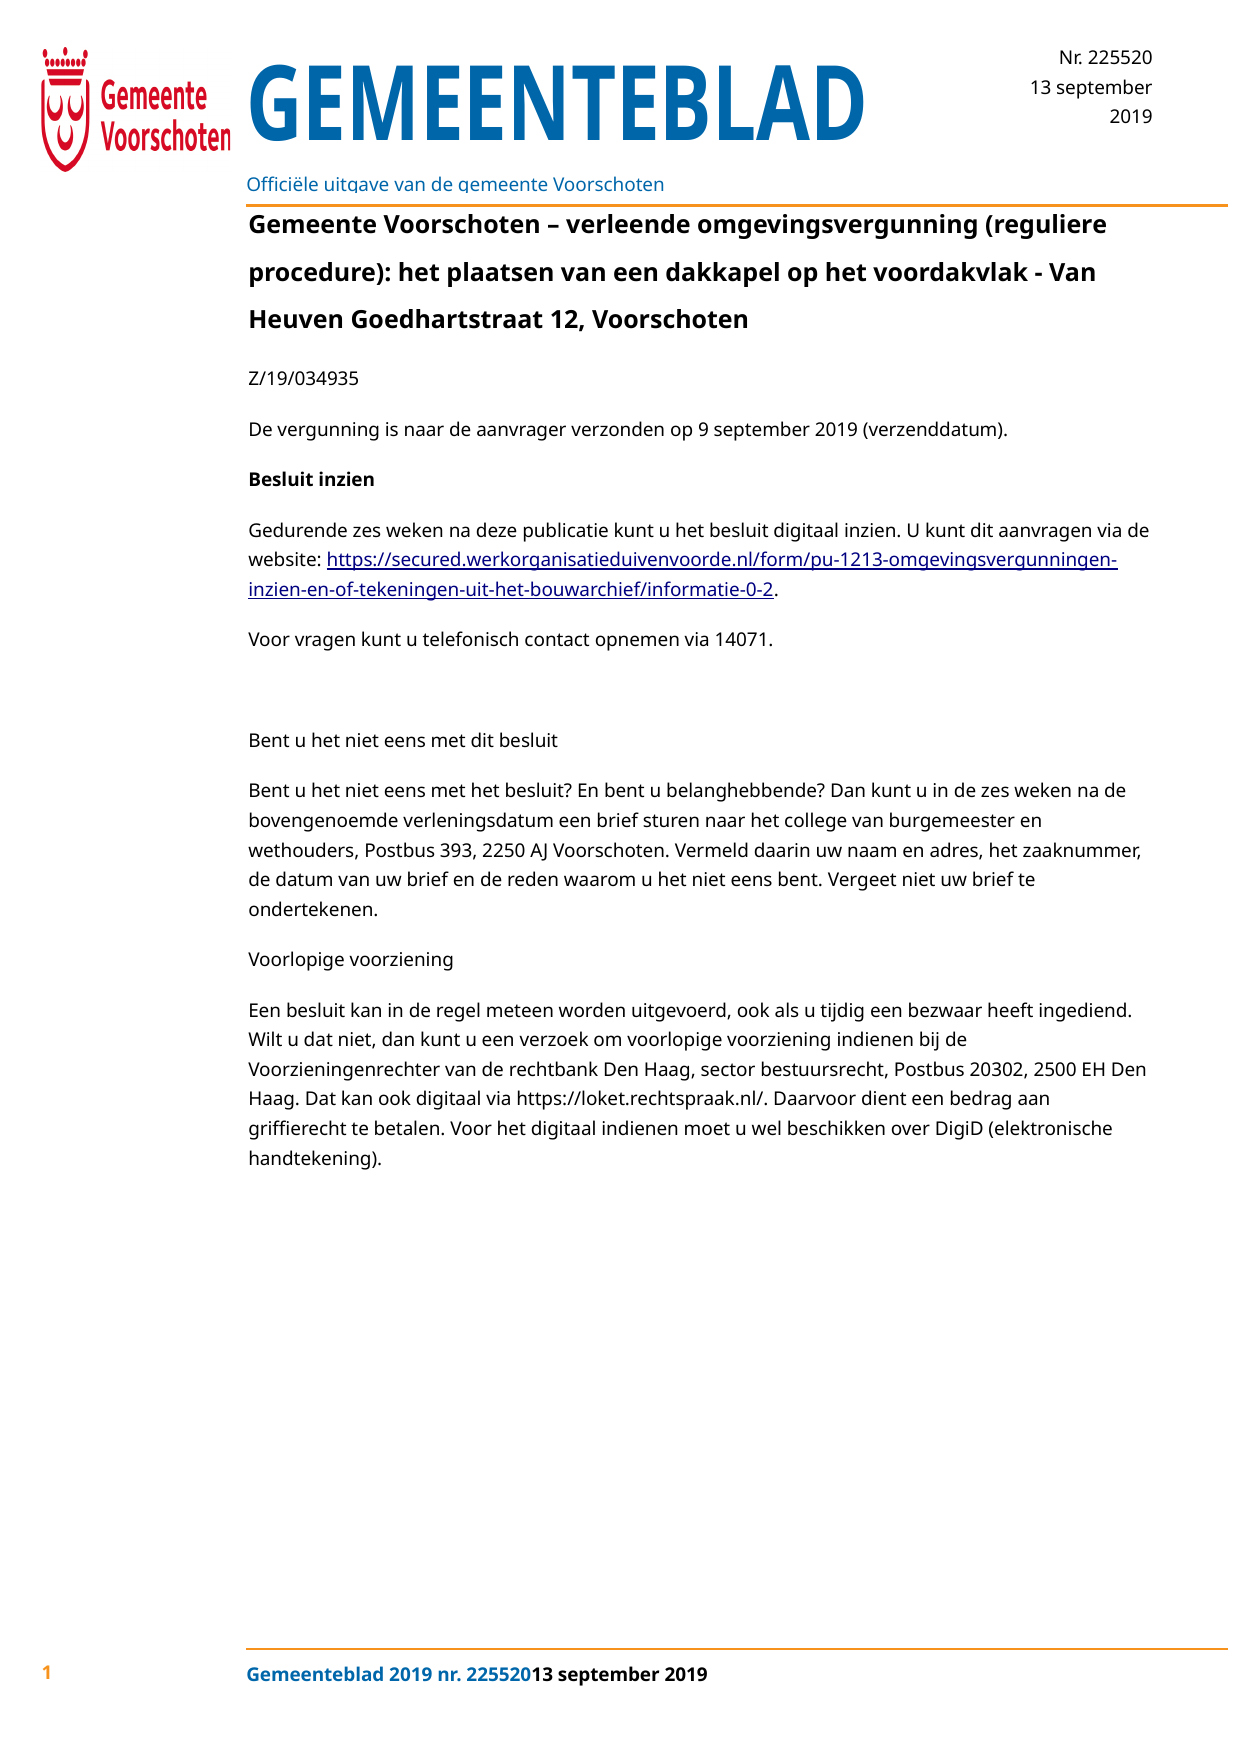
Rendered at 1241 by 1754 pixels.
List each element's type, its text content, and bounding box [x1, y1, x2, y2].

text De vergunning is naar de aanvrager verzonden op 9 september 2019 (verzenddatum). [248, 416, 1152, 442]
text Een besluit kan in de regel meteen worden uitgevoerd, ook als u tijdig een bezwaar heeft ingediend. Wilt u dat niet, dan kunt u een verzoek om voorlopige voorziening indienen bij de Voorzieningenrechter van de rechtbank Den Haag, sector bestuursrecht, Postbus 20302, 2500 EH Den Haag. Dat kan ook digitaal via https://loket.rechtspraak.nl/. Daarvoor dient een bedrag aan griffierecht te betalen. Voor het digitaal indienen moet u wel beschikken over DigiD (elektronische handtekening). [248, 997, 1152, 1170]
text Bent u het niet eens met dit besluit [248, 727, 1152, 753]
text Besluit inzien [248, 466, 1152, 492]
text Gemeente Voorschoten – verleende omgevingsvergunning (reguliere procedure): het plaatsen van een dakkapel op het voordakvlak - Van Heuven Goedhartstraat 12, Voorschoten [248, 207, 1152, 336]
text Voor vragen kunt u telefonisch contact opnemen via 14071. [248, 626, 1152, 652]
text Gedurende zes weken na deze publicatie kunt u het besluit digitaal inzien. U kunt dit aanvragen via de website: https://secured.werkorganisatieduivenvoorde.nl/form/pu-1213-omgevingsvergunningen-inzien-en-of-tekeningen-uit-het-bouwarchief/informatie-0-2. [248, 517, 1152, 602]
picture [41, 47, 231, 172]
text Z/19/034935 [248, 366, 1152, 391]
text Voorlopige voorziening [248, 946, 1152, 972]
text Bent u het niet eens met het besluit? En bent u belanghebbende? Dan kunt u in de zes weken na de bovengenoemde verleningsdatum een brief sturen naar het college van burgemeester en wethouders, Postbus 393, 2250 AJ Voorschoten. Vermeld daarin uw naam en adres, het zaaknummer, de datum van uw brief en de reden waarom u het niet eens bent. Vergeet niet uw brief te ondertekenen. [248, 778, 1152, 922]
